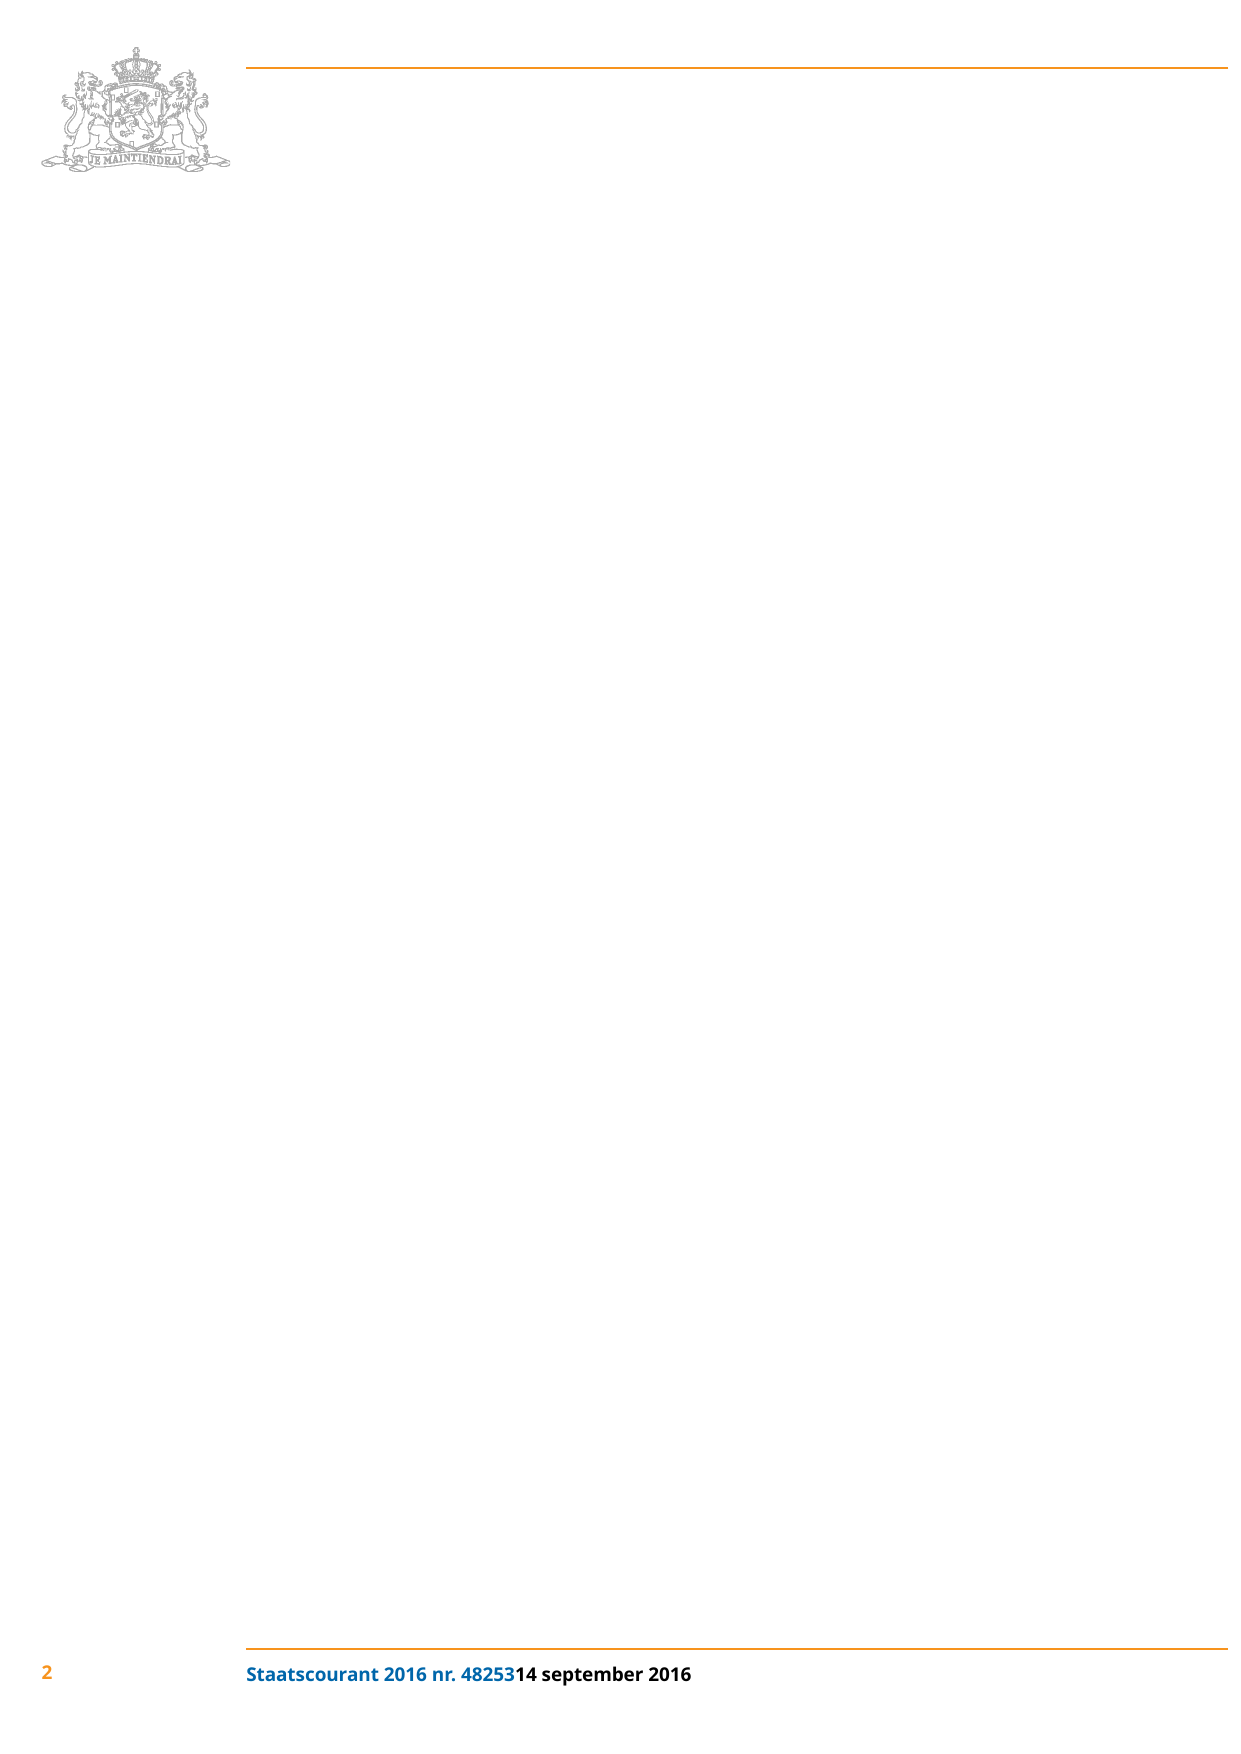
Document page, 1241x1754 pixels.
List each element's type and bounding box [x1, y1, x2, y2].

picture [41, 47, 231, 172]
